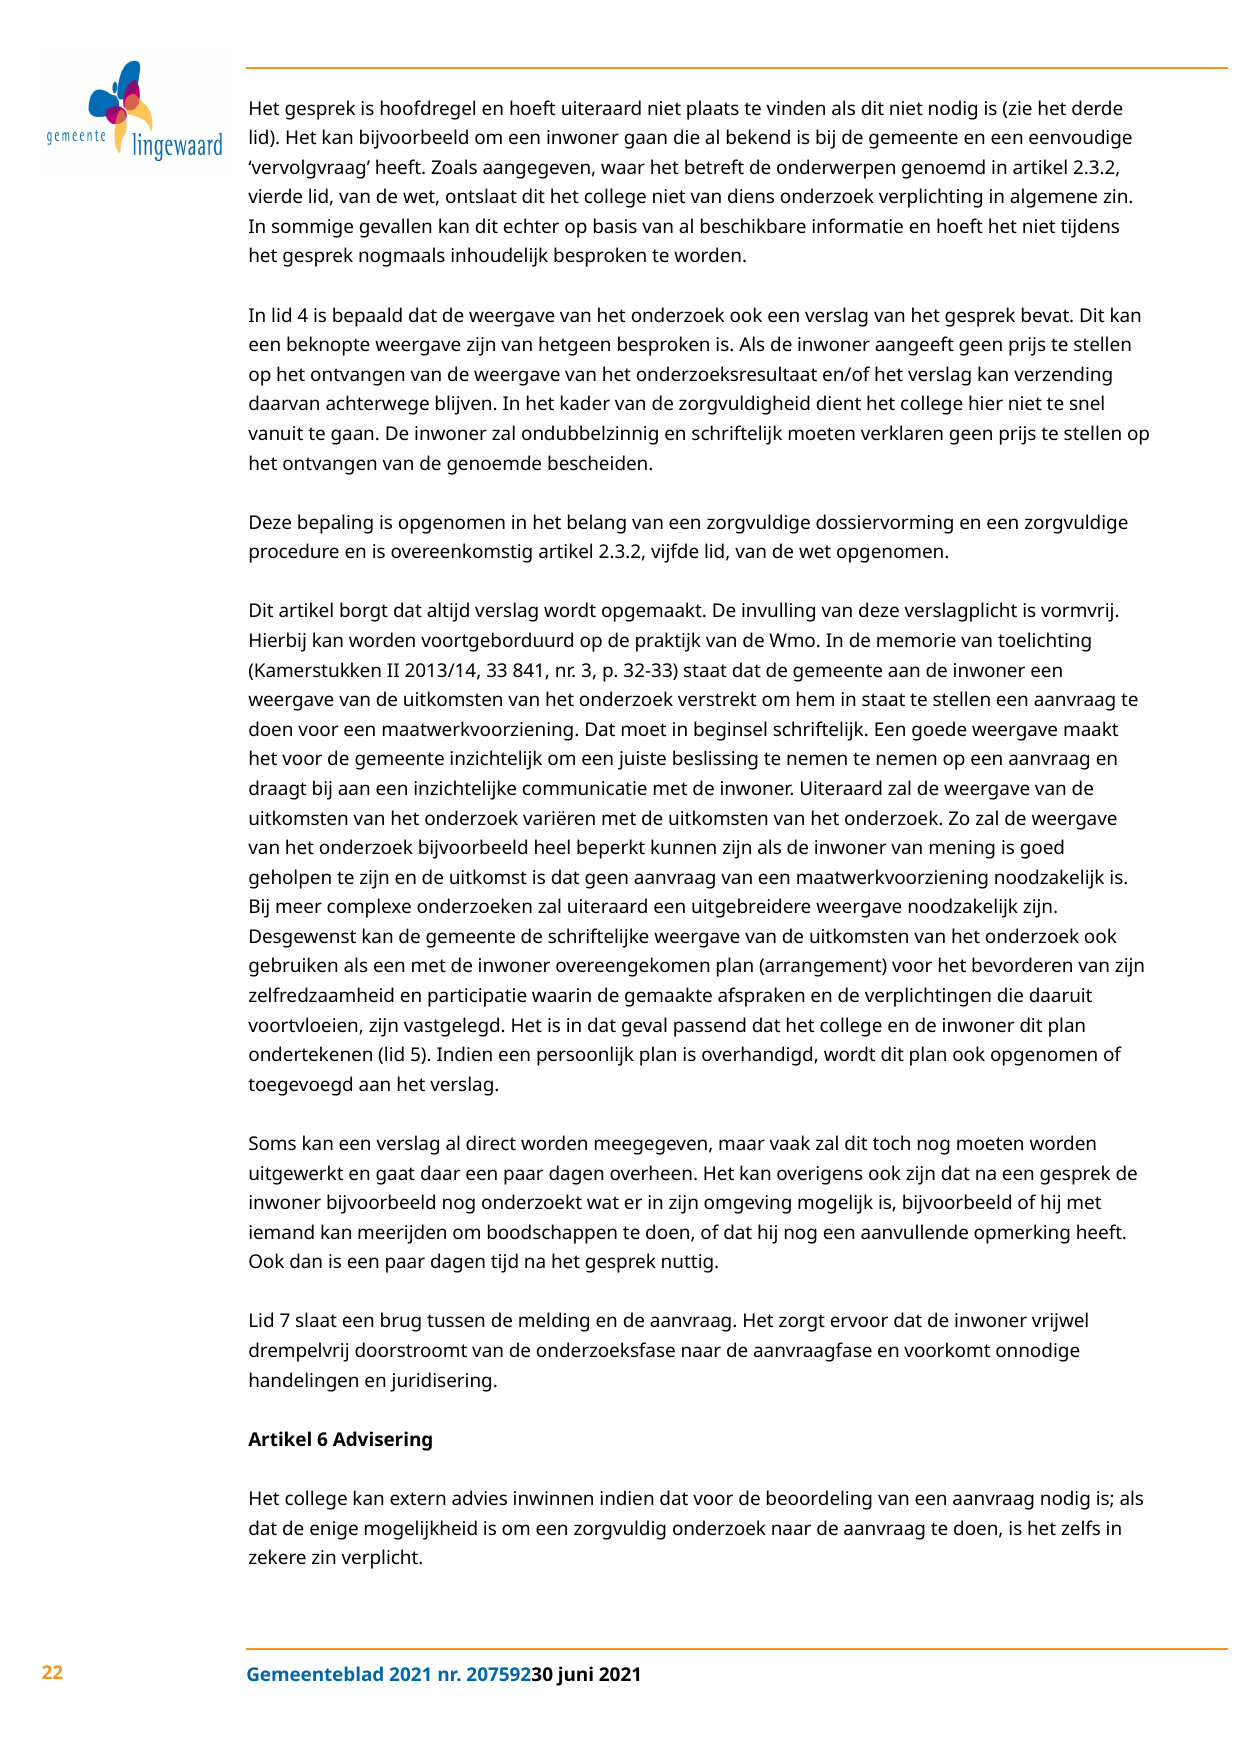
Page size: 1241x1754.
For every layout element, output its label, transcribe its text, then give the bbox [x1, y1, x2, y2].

text In lid 4 is bepaald dat de weergave van het onderzoek ook een verslag van het gesprek bevat. Dit kan een beknopte weergave zijn van hetgeen besproken is. Als de inwoner aangeeft geen prijs te stellen op het ontvangen van de weergave van het onderzoeksresultaat en/of het verslag kan verzending daarvan achterwege blijven. In het kader van de zorgvuldigheid dient het college hier niet te snel vanuit te gaan. De inwoner zal ondubbelzinnig en schriftelijk moeten verklaren geen prijs te stellen op het ontvangen van de genoemde bescheiden. [248, 302, 1152, 476]
text Deze bepaling is opgenomen in het belang van een zorgvuldige dossiervorming en een zorgvuldige procedure en is overeenkomstig artikel 2.3.2, vijfde lid, van de wet opgenomen. [248, 509, 1152, 564]
text Soms kan een verslag al direct worden meegegeven, maar vaak zal dit toch nog moeten worden uitgewerkt en gaat daar een paar dagen overheen. Het kan overigens ook zijn dat na een gesprek de inwoner bijvoorbeeld nog onderzoekt wat er in zijn omgeving mogelijk is, bijvoorbeeld of hij met iemand kan meerijden om boodschappen te doen, of dat hij nog een aanvullende opmerking heeft. Ook dan is een paar dagen tijd na het gesprek nuttig. [248, 1130, 1152, 1274]
text Lid 7 slaat een brug tussen de melding en de aanvraag. Het zorgt ervoor dat de inwoner vrijwel drempelvrij doorstroomt van de onderzoeksfase naar de aanvraagfase en voorkomt onnodige handelingen en juridisering. [248, 1308, 1152, 1393]
picture [41, 47, 231, 172]
text Artikel 6 Advisering [248, 1426, 1152, 1452]
text Het gesprek is hoofdregel en hoeft uiteraard niet plaats te vinden als dit niet nodig is (zie het derde lid). Het kan bijvoorbeeld om een inwoner gaan die al bekend is bij de gemeente en een eenvoudige ‘vervolgvraag’ heeft. Zoals aangegeven, waar het betreft de onderwerpen genoemd in artikel 2.3.2, vierde lid, van de wet, ontslaat dit het college niet van diens onderzoek verplichting in algemene zin. In sommige gevallen kan dit echter op basis van al beschikbare informatie en hoeft het niet tijdens het gesprek nogmaals inhoudelijk besproken te worden. [248, 95, 1152, 268]
text Dit artikel borgt dat altijd verslag wordt opgemaakt. De invulling van deze verslagplicht is vormvrij. Hierbij kan worden voortgeborduurd op de praktijk van de Wmo. In de memorie van toelichting (Kamerstukken II 2013/14, 33 841, nr. 3, p. 32-33) staat dat de gemeente aan de inwoner een weergave van de uitkomsten van het onderzoek verstrekt om hem in staat te stellen een aanvraag te doen voor een maatwerkvoorziening. Dat moet in beginsel schriftelijk. Een goede weergave maakt het voor de gemeente inzichtelijk om een juiste beslissing te nemen te nemen op een aanvraag en draagt bij aan een inzichtelijke communicatie met de inwoner. Uiteraard zal de weergave van de uitkomsten van het onderzoek variëren met de uitkomsten van het onderzoek. Zo zal de weergave van het onderzoek bijvoorbeeld heel beperkt kunnen zijn als de inwoner van mening is goed geholpen te zijn en de uitkomst is dat geen aanvraag van een maatwerkvoorziening noodzakelijk is. Bij meer complexe onderzoeken zal uiteraard een uitgebreidere weergave noodzakelijk zijn. Desgewenst kan de gemeente de schriftelijke weergave van de uitkomsten van het onderzoek ook gebruiken als een met de inwoner overeengekomen plan (arrangement) voor het bevorderen van zijn zelfredzaamheid en participatie waarin de gemaakte afspraken en de verplichtingen die daaruit voortvloeien, zijn vastgelegd. Het is in dat geval passend dat het college en de inwoner dit plan ondertekenen (lid 5). Indien een persoonlijk plan is overhandigd, wordt dit plan ook opgenomen of toegevoegd aan het verslag. [248, 598, 1152, 1097]
text Het college kan extern advies inwinnen indien dat voor de beoordeling van een aanvraag nodig is; als dat de enige mogelijkheid is om een zorgvuldig onderzoek naar de aanvraag te doen, is het zelfs in zekere zin verplicht. [248, 1485, 1152, 1570]
